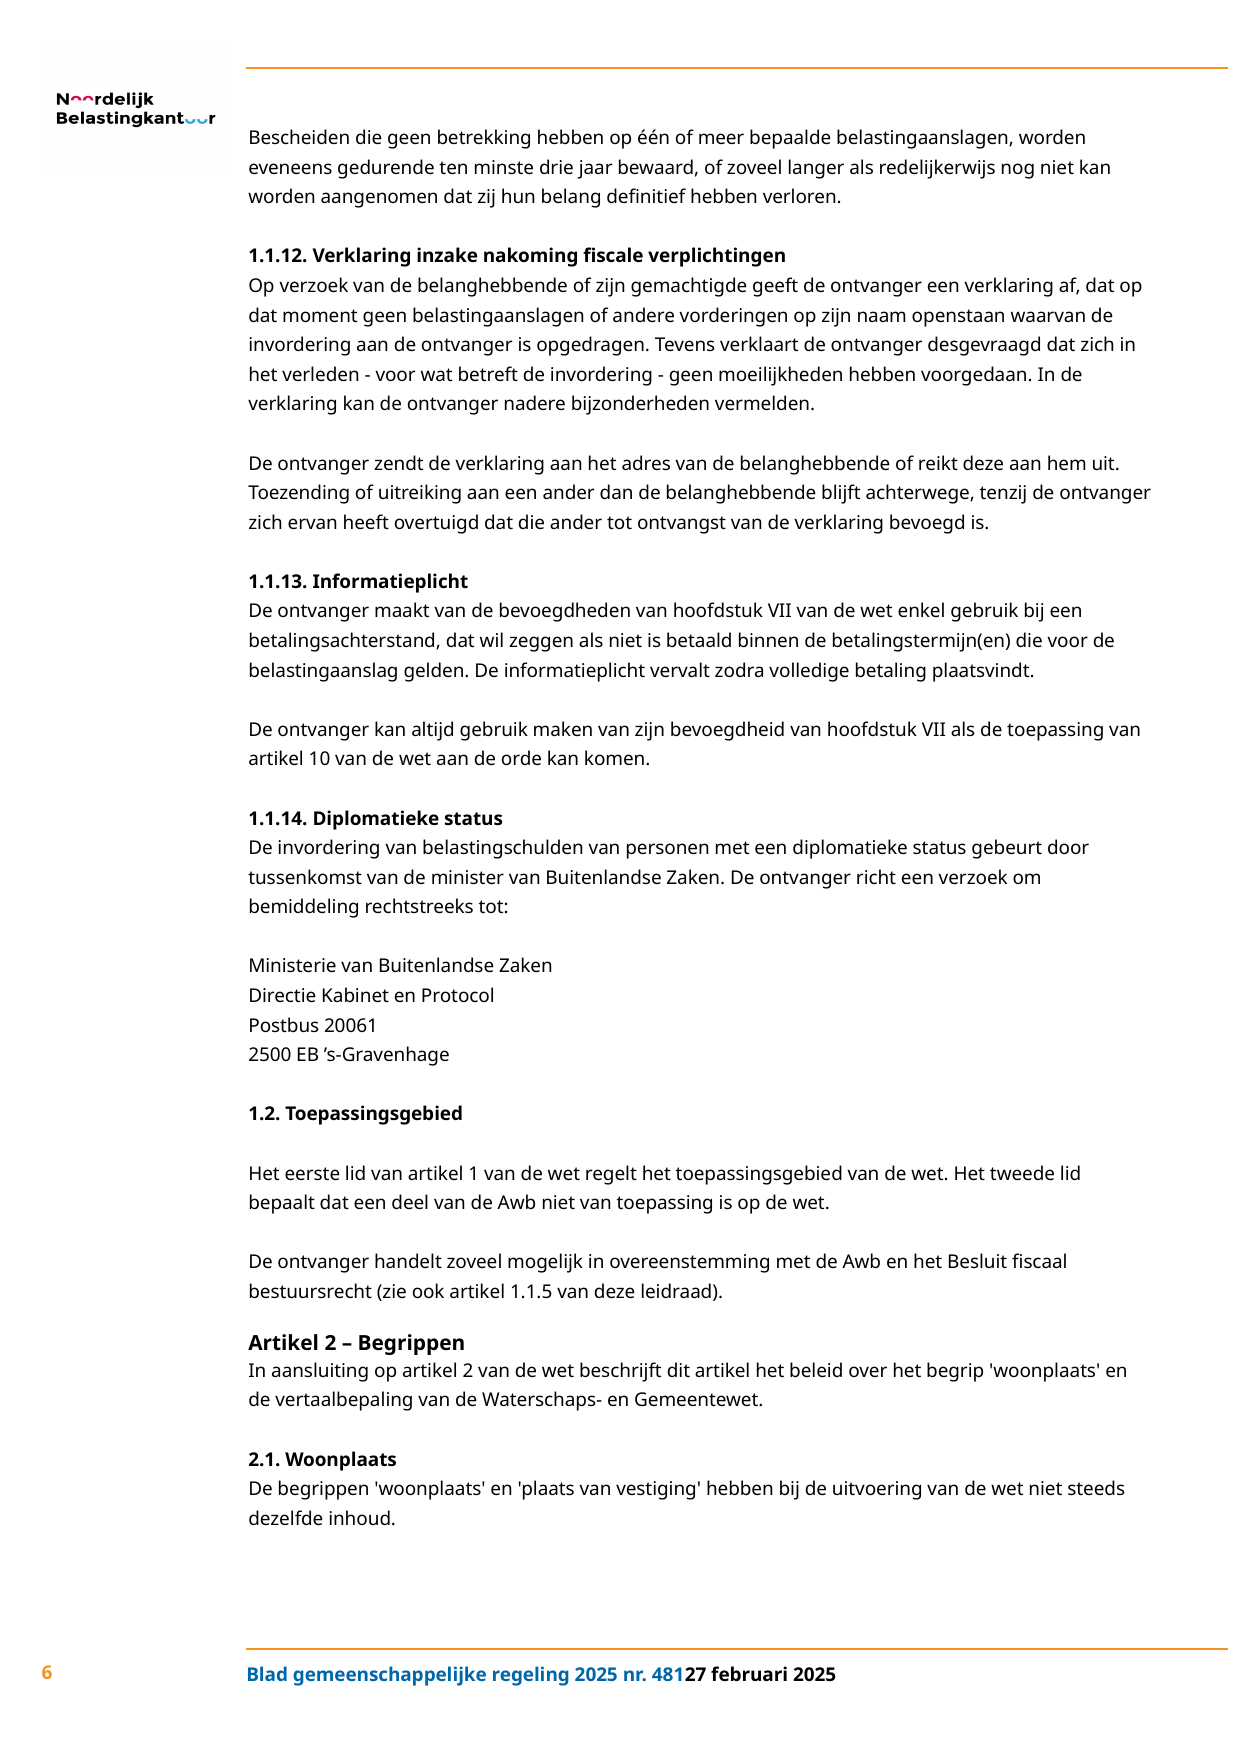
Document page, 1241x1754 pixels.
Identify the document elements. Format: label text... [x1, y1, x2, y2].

text In aansluiting op artikel 2 van de wet beschrijft dit artikel het beleid over het begrip 'woonplaats' en de vertaalbepaling van de Waterschaps- en Gemeentewet. [248, 1357, 1152, 1412]
text De ontvanger handelt zoveel mogelijk in overeenstemming met de Awb en het Besluit fiscaal bestuursrecht (zie ook artikel 1.1.5 van deze leidraad). [248, 1248, 1152, 1304]
text Bescheiden die geen betrekking hebben op één of meer bepaalde belastingaanslagen, worden eveneens gedurende ten minste drie jaar bewaard, of zoveel langer als redelijkerwijs nog niet kan worden aangenomen dat zij hun belang definitief hebben verloren. [248, 124, 1152, 209]
text Het eerste lid van artikel 1 van de wet regelt het toepassingsgebied van de wet. Het tweede lid bepaalt dat een deel van de Awb niet van toepassing is op de wet. [248, 1160, 1152, 1215]
text Op verzoek van de belanghebbende of zijn gemachtigde geeft de ontvanger een verklaring af, dat op dat moment geen belastingaanslagen of andere vorderingen op zijn naam openstaan waarvan de invordering aan de ontvanger is opgedragen. Tevens verklaart de ontvanger desgevraagd dat zich in het verleden - voor wat betreft de invordering - geen moeilijkheden hebben voorgedaan. In de verklaring kan de ontvanger nadere bijzonderheden vermelden. [248, 272, 1152, 416]
text 1.1.13. Informatieplicht [248, 568, 1152, 594]
text Directie Kabinet en Protocol [248, 982, 1152, 1008]
text Postbus 20061 [248, 1012, 1152, 1038]
text De ontvanger zendt de verklaring aan het adres van de belanghebbende of reikt deze aan hem uit. Toezending of uitreiking aan een ander dan de belanghebbende blijft achterwege, tenzij de ontvanger zich ervan heeft overtuigd dat die ander tot ontvangst van de verklaring bevoegd is. [248, 450, 1152, 535]
text 1.2. Toepassingsgebied [248, 1101, 1152, 1126]
text De begrippen 'woonplaats' en 'plaats van vestiging' hebben bij de uitvoering van de wet niet steeds dezelfde inhoud. [248, 1475, 1152, 1531]
text Artikel 2 – Begrippen [248, 1328, 1152, 1357]
text 2500 EB ’s-Gravenhage [248, 1041, 1152, 1067]
text 2.1. Woonplaats [248, 1446, 1152, 1471]
picture [41, 47, 231, 172]
text 1.1.12. Verklaring inzake nakoming fiscale verplichtingen [248, 243, 1152, 268]
text De ontvanger maakt van de bevoegdheden van hoofdstuk VII van de wet enkel gebruik bij een betalingsachterstand, dat wil zeggen als niet is betaald binnen de betalingstermijn(en) die voor de belastingaanslag gelden. De informatieplicht vervalt zodra volledige betaling plaatsvindt. [248, 598, 1152, 683]
text 1.1.14. Diplomatieke status [248, 805, 1152, 831]
text De ontvanger kan altijd gebruik maken van zijn bevoegdheid van hoofdstuk VII als de toepassing van artikel 10 van de wet aan de orde kan komen. [248, 716, 1152, 771]
text Ministerie van Buitenlandse Zaken [248, 953, 1152, 978]
text De invordering van belastingschulden van personen met een diplomatieke status gebeurt door tussenkomst van de minister van Buitenlandse Zaken. De ontvanger richt een verzoek om bemiddeling rechtstreeks tot: [248, 834, 1152, 919]
